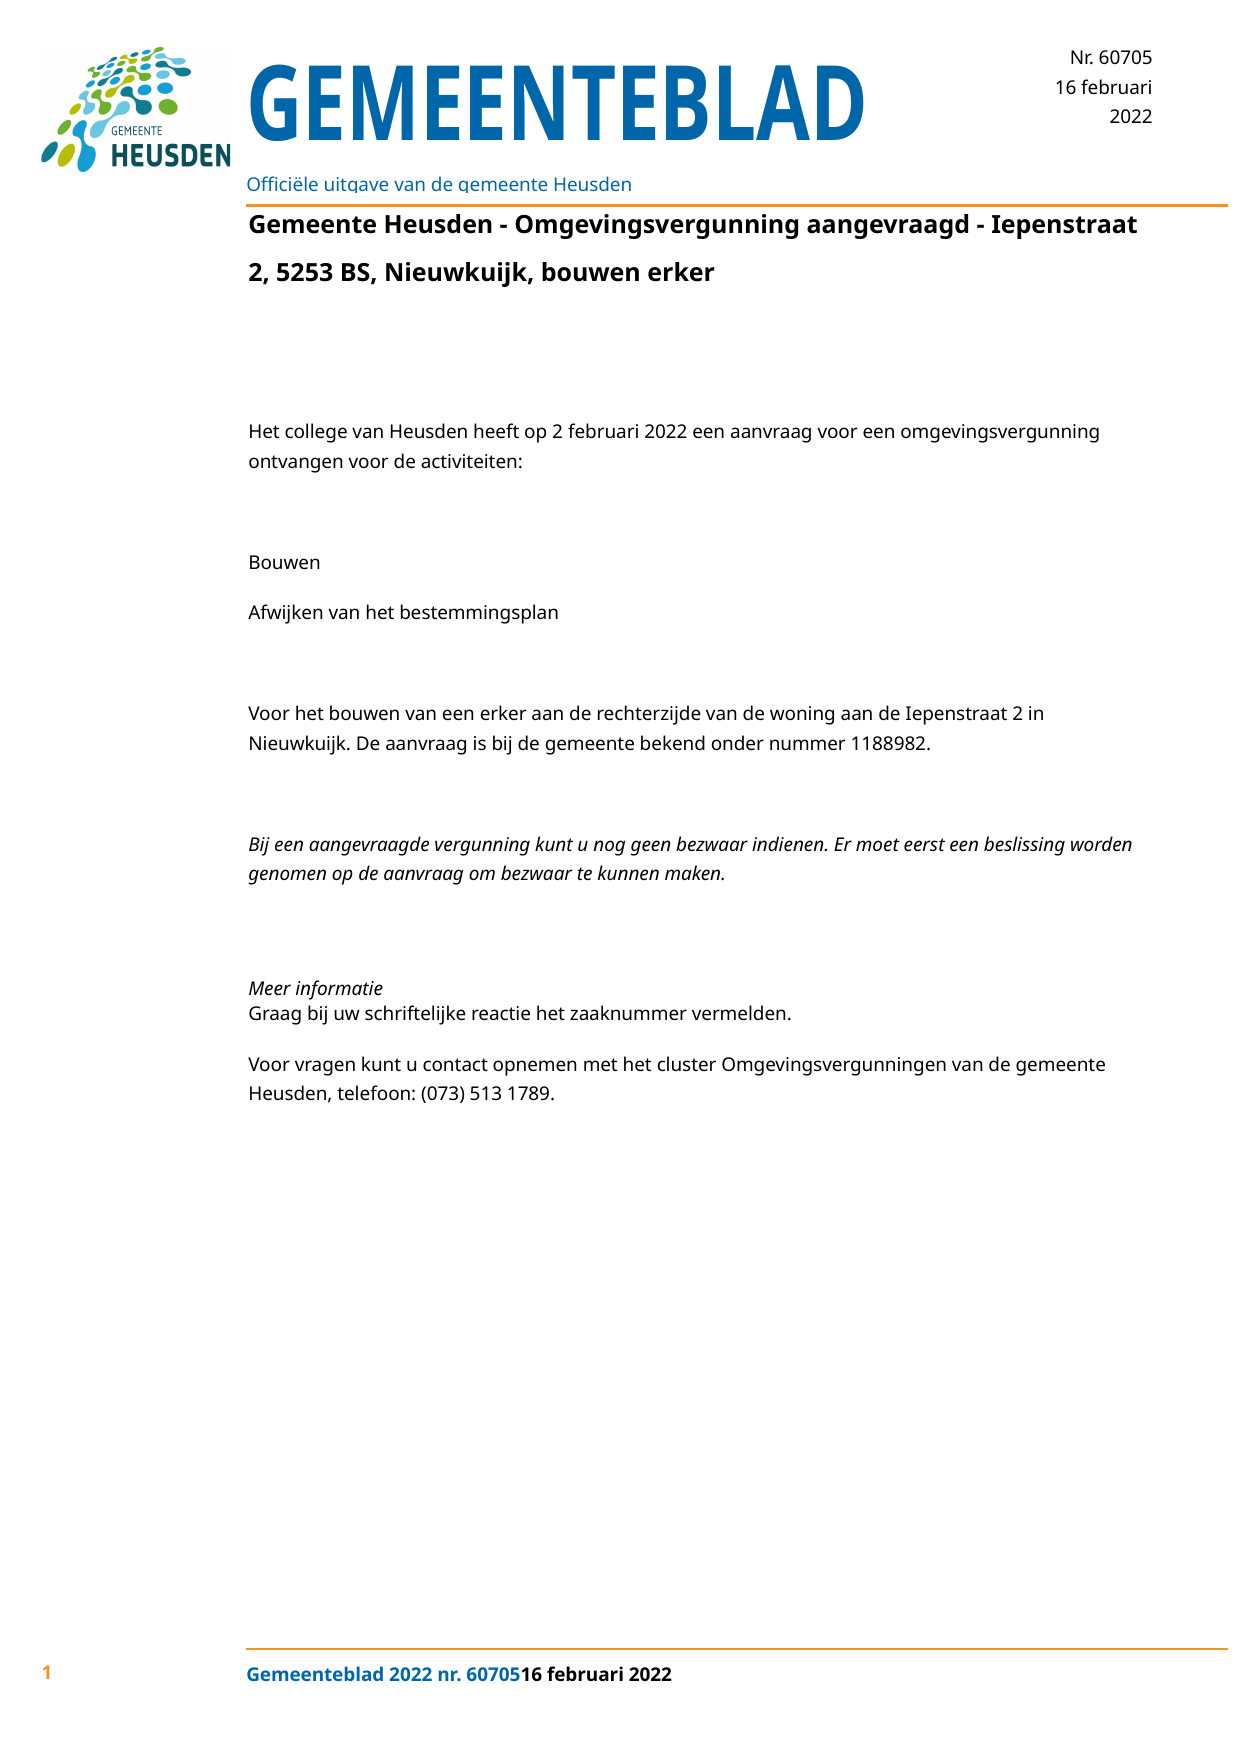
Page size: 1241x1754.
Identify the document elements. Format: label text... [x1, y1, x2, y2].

text Bij een aangevraagde vergunning kunt u nog geen bezwaar indienen. Er moet eerst een beslissing worden genomen op de aanvraag om bezwaar te kunnen maken. [248, 831, 1152, 886]
text Voor het bouwen van een erker aan de rechterzijde van de woning aan de Iepenstraat 2 in Nieuwkuijk. De aanvraag is bij de gemeente bekend onder nummer 1188982. [248, 700, 1152, 756]
text Graag bij uw schriftelijke reactie het zaaknummer vermelden. [248, 1001, 1152, 1026]
text Het college van Heusden heeft op 2 februari 2022 een aanvraag voor een omgevingsvergunning ontvangen voor de activiteiten: [248, 419, 1152, 474]
text Voor vragen kunt u contact opnemen met het cluster Omgevingsvergunningen van de gemeente Heusden, telefoon: (073) 513 1789. [248, 1051, 1152, 1106]
text Afwijken van het bestemmingsplan [248, 599, 1152, 625]
picture [41, 47, 231, 172]
text Gemeente Heusden - Omgevingsvergunning aangevraagd - Iepenstraat 2, 5253 BS, Nieuwkuijk, bouwen erker [248, 207, 1152, 288]
text Meer informatie [248, 975, 1152, 1001]
text Bouwen [248, 549, 1152, 575]
